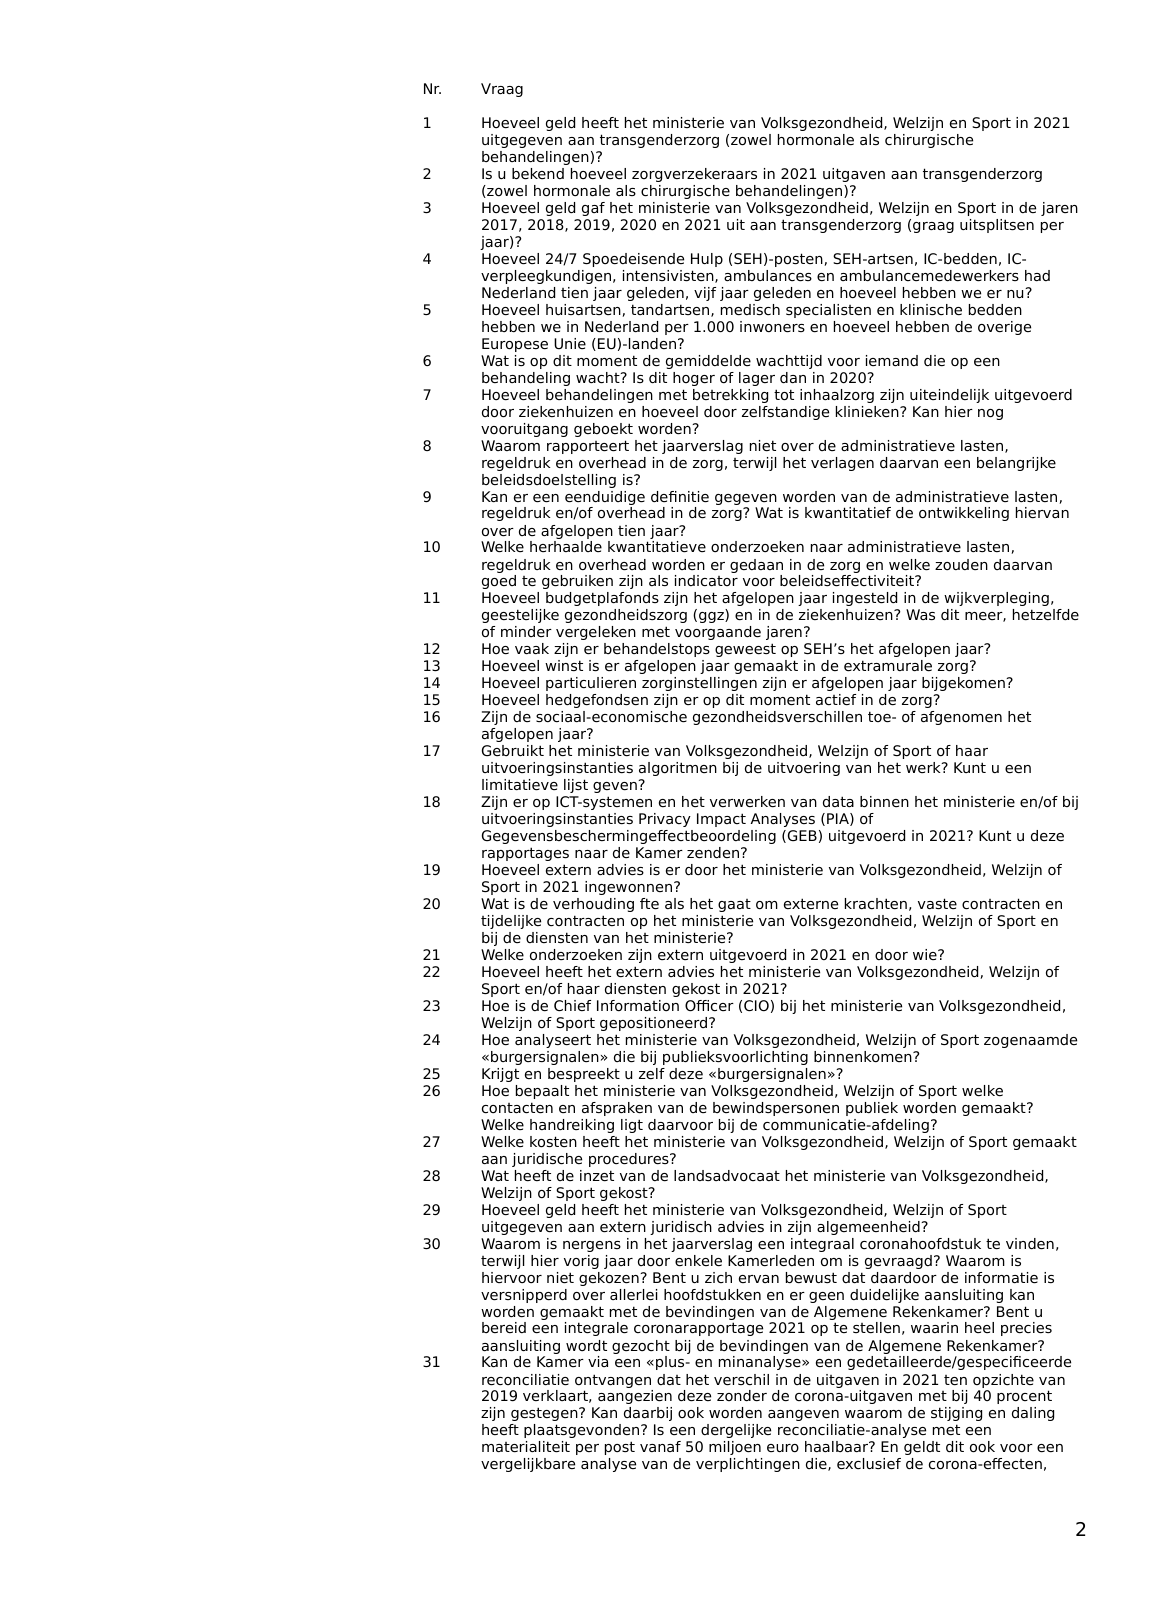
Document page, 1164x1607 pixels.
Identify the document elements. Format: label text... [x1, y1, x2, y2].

table_cell 9 [422, 489, 475, 539]
table_cell Hoeveel hedgefondsen zijn er op dit moment actief in de zorg? [475, 692, 1087, 709]
table_cell 12 [422, 641, 475, 658]
table_cell Wat is op dit moment de gemiddelde wachttijd voor iemand die op een behandeling wacht? Is dit hoger of lager dan in 2020? [475, 353, 1087, 387]
table_cell Hoeveel 24/7 Spoedeisende Hulp (SEH)-posten, SEH-artsen, IC-bedden, IC-verpleegkundigen, intensivisten, ambulances en ambulancemedewerkers had Nederland tien jaar geleden, vijf jaar geleden en hoeveel hebben we er nu? [475, 251, 1087, 302]
table_cell 8 [422, 438, 475, 488]
table_cell Hoeveel geld heeft het ministerie van Volksgezondheid, Welzijn of Sport uitgegeven aan extern juridisch advies in zijn algemeenheid? [475, 1202, 1087, 1236]
table_cell 26 [422, 1083, 475, 1134]
table_cell 1 [422, 115, 475, 166]
table_cell 17 [422, 743, 475, 794]
table_cell 13 [422, 658, 475, 675]
table_cell Kan er een eenduidige definitie gegeven worden van de administratieve lasten, regeldruk en/of overhead in de zorg? Wat is kwantitatief de ontwikkeling hiervan over de afgelopen tien jaar? [475, 489, 1087, 539]
table_cell Krijgt en bespreekt u zelf deze «burgersignalen»? [475, 1066, 1087, 1083]
table_cell Hoeveel geld gaf het ministerie van Volksgezondheid, Welzijn en Sport in de jaren 2017, 2018, 2019, 2020 en 2021 uit aan transgenderzorg (graag uitsplitsen per jaar)? [475, 200, 1087, 251]
table_cell Hoe bepaalt het ministerie van Volksgezondheid, Welzijn of Sport welke contacten en afspraken van de bewindspersonen publiek worden gemaakt? Welke handreiking ligt daarvoor bij de communicatie-afdeling? [475, 1083, 1087, 1134]
table_cell 18 [422, 794, 475, 862]
table_cell Waarom is nergens in het jaarverslag een integraal coronahoofdstuk te vinden, terwijl hier vorig jaar door enkele Kamerleden om is gevraagd? Waarom is hiervoor niet gekozen? Bent u zich ervan bewust dat daardoor de informatie is versnipperd over allerlei hoofdstukken en er geen duidelijke aansluiting kan worden gemaakt met de bevindingen van de Algemene Rekenkamer? Bent u bereid een integrale coronarapportage 2021 op te stellen, waarin heel precies aansluiting wordt gezocht bij de bevindingen van de Algemene Rekenkamer? [475, 1236, 1087, 1354]
table_cell 5 [422, 302, 475, 353]
table_cell 7 [422, 387, 475, 437]
table_cell Welke onderzoeken zijn extern uitgevoerd in 2021 en door wie? [475, 947, 1087, 964]
table_cell Welke herhaalde kwantitatieve onderzoeken naar administratieve lasten, regeldruk en overhead worden er gedaan in de zorg en welke zouden daarvan goed te gebruiken zijn als indicator voor beleidseffectiviteit? [475, 539, 1087, 590]
table_cell Welke kosten heeft het ministerie van Volksgezondheid, Welzijn of Sport gemaakt aan juridische procedures? [475, 1134, 1087, 1168]
table_cell Hoeveel particulieren zorginstellingen zijn er afgelopen jaar bijgekomen? [475, 675, 1087, 692]
table_cell [422, 98, 475, 115]
table_cell Hoe is de Chief Information Officer (CIO) bij het ministerie van Volksgezondheid, Welzijn of Sport gepositioneerd? [475, 998, 1087, 1032]
table_cell Hoeveel budgetplafonds zijn het afgelopen jaar ingesteld in de wijkverpleging, geestelijke gezondheidszorg (ggz) en in de ziekenhuizen? Was dit meer, hetzelfde of minder vergeleken met voorgaande jaren? [475, 590, 1087, 641]
table_cell Gebruikt het ministerie van Volksgezondheid, Welzijn of Sport of haar uitvoeringsinstanties algoritmen bij de uitvoering van het werk? Kunt u een limitatieve lijst geven? [475, 743, 1087, 794]
table_cell 4 [422, 251, 475, 302]
table_cell 21 [422, 947, 475, 964]
table_cell 23 [422, 998, 475, 1032]
table_cell Waarom rapporteert het jaarverslag niet over de administratieve lasten, regeldruk en overhead in de zorg, terwijl het verlagen daarvan een belangrijke beleidsdoelstelling is? [475, 438, 1087, 488]
table_header Nr. [422, 81, 475, 98]
table_cell 10 [422, 539, 475, 590]
table_cell Hoe vaak zijn er behandelstops geweest op SEH’s het afgelopen jaar? [475, 641, 1087, 658]
table_cell Hoeveel geld heeft het ministerie van Volksgezondheid, Welzijn en Sport in 2021 uitgegeven aan transgenderzorg (zowel hormonale als chirurgische behandelingen)? [475, 115, 1087, 166]
table_cell 28 [422, 1168, 475, 1202]
table_cell Zijn er op ICT-systemen en het verwerken van data binnen het ministerie en/of bij uitvoeringsinstanties Privacy Impact Analyses (PIA) of Gegevensbeschermingeffectbeoordeling (GEB) uitgevoerd in 2021? Kunt u deze rapportages naar de Kamer zenden? [475, 794, 1087, 862]
table_cell 6 [422, 353, 475, 387]
table_cell Hoeveel extern advies is er door het ministerie van Volksgezondheid, Welzijn of Sport in 2021 ingewonnen? [475, 862, 1087, 896]
table_cell 24 [422, 1032, 475, 1066]
table_cell 16 [422, 709, 475, 743]
table_cell Hoeveel behandelingen met betrekking tot inhaalzorg zijn uiteindelijk uitgevoerd door ziekenhuizen en hoeveel door zelfstandige klinieken? Kan hier nog vooruitgang geboekt worden? [475, 387, 1087, 437]
table_cell Hoeveel winst is er afgelopen jaar gemaakt in de extramurale zorg? [475, 658, 1087, 675]
table_cell 19 [422, 862, 475, 896]
table_cell 31 [422, 1354, 475, 1473]
table_cell Wat heeft de inzet van de landsadvocaat het ministerie van Volksgezondheid, Welzijn of Sport gekost? [475, 1168, 1087, 1202]
table_cell 14 [422, 675, 475, 692]
table_cell Hoeveel heeft het extern advies het ministerie van Volksgezondheid, Welzijn of Sport en/of haar diensten gekost in 2021? [475, 964, 1087, 998]
table_cell Hoe analyseert het ministerie van Volksgezondheid, Welzijn of Sport zogenaamde «burgersignalen» die bij publieksvoorlichting binnenkomen? [475, 1032, 1087, 1066]
table_cell Zijn de sociaal-economische gezondheidsverschillen toe- of afgenomen het afgelopen jaar? [475, 709, 1087, 743]
table_cell 3 [422, 200, 475, 251]
table_cell Wat is de verhouding fte als het gaat om externe krachten, vaste contracten en tijdelijke contracten op het ministerie van Volksgezondheid, Welzijn of Sport en bij de diensten van het ministerie? [475, 896, 1087, 947]
table_cell 2 [422, 166, 475, 200]
table_cell 22 [422, 964, 475, 998]
table_cell 15 [422, 692, 475, 709]
table_cell 11 [422, 590, 475, 641]
table_cell 29 [422, 1202, 475, 1236]
table_cell Is u bekend hoeveel zorgverzekeraars in 2021 uitgaven aan transgenderzorg (zowel hormonale als chirurgische behandelingen)? [475, 166, 1087, 200]
table_cell Hoeveel huisartsen, tandartsen, medisch specialisten en klinische bedden hebben we in Nederland per 1.000 inwoners en hoeveel hebben de overige Europese Unie (EU)-landen? [475, 302, 1087, 353]
table_cell 25 [422, 1066, 475, 1083]
table_cell 27 [422, 1134, 475, 1168]
table_cell 20 [422, 896, 475, 947]
table_cell [475, 98, 1087, 115]
table_cell 30 [422, 1236, 475, 1354]
table_header Vraag [475, 81, 1087, 98]
table_cell Kan de Kamer via een «plus- en minanalyse» een gedetailleerde/gespecificeerde reconciliatie ontvangen dat het verschil in de uitgaven in 2021 ten opzichte van 2019 verklaart, aangezien deze zonder de corona-uitgaven met bij 40 procent zijn gestegen? Kan daarbij ook worden aangeven waarom de stijging en daling heeft plaatsgevonden? Is een dergelijke reconciliatie-analyse met een materialiteit per post vanaf 50 miljoen euro haalbaar? En geldt dit ook voor een vergelijkbare analyse van de verplichtingen die, exclusief de corona-effecten, [475, 1354, 1087, 1473]
